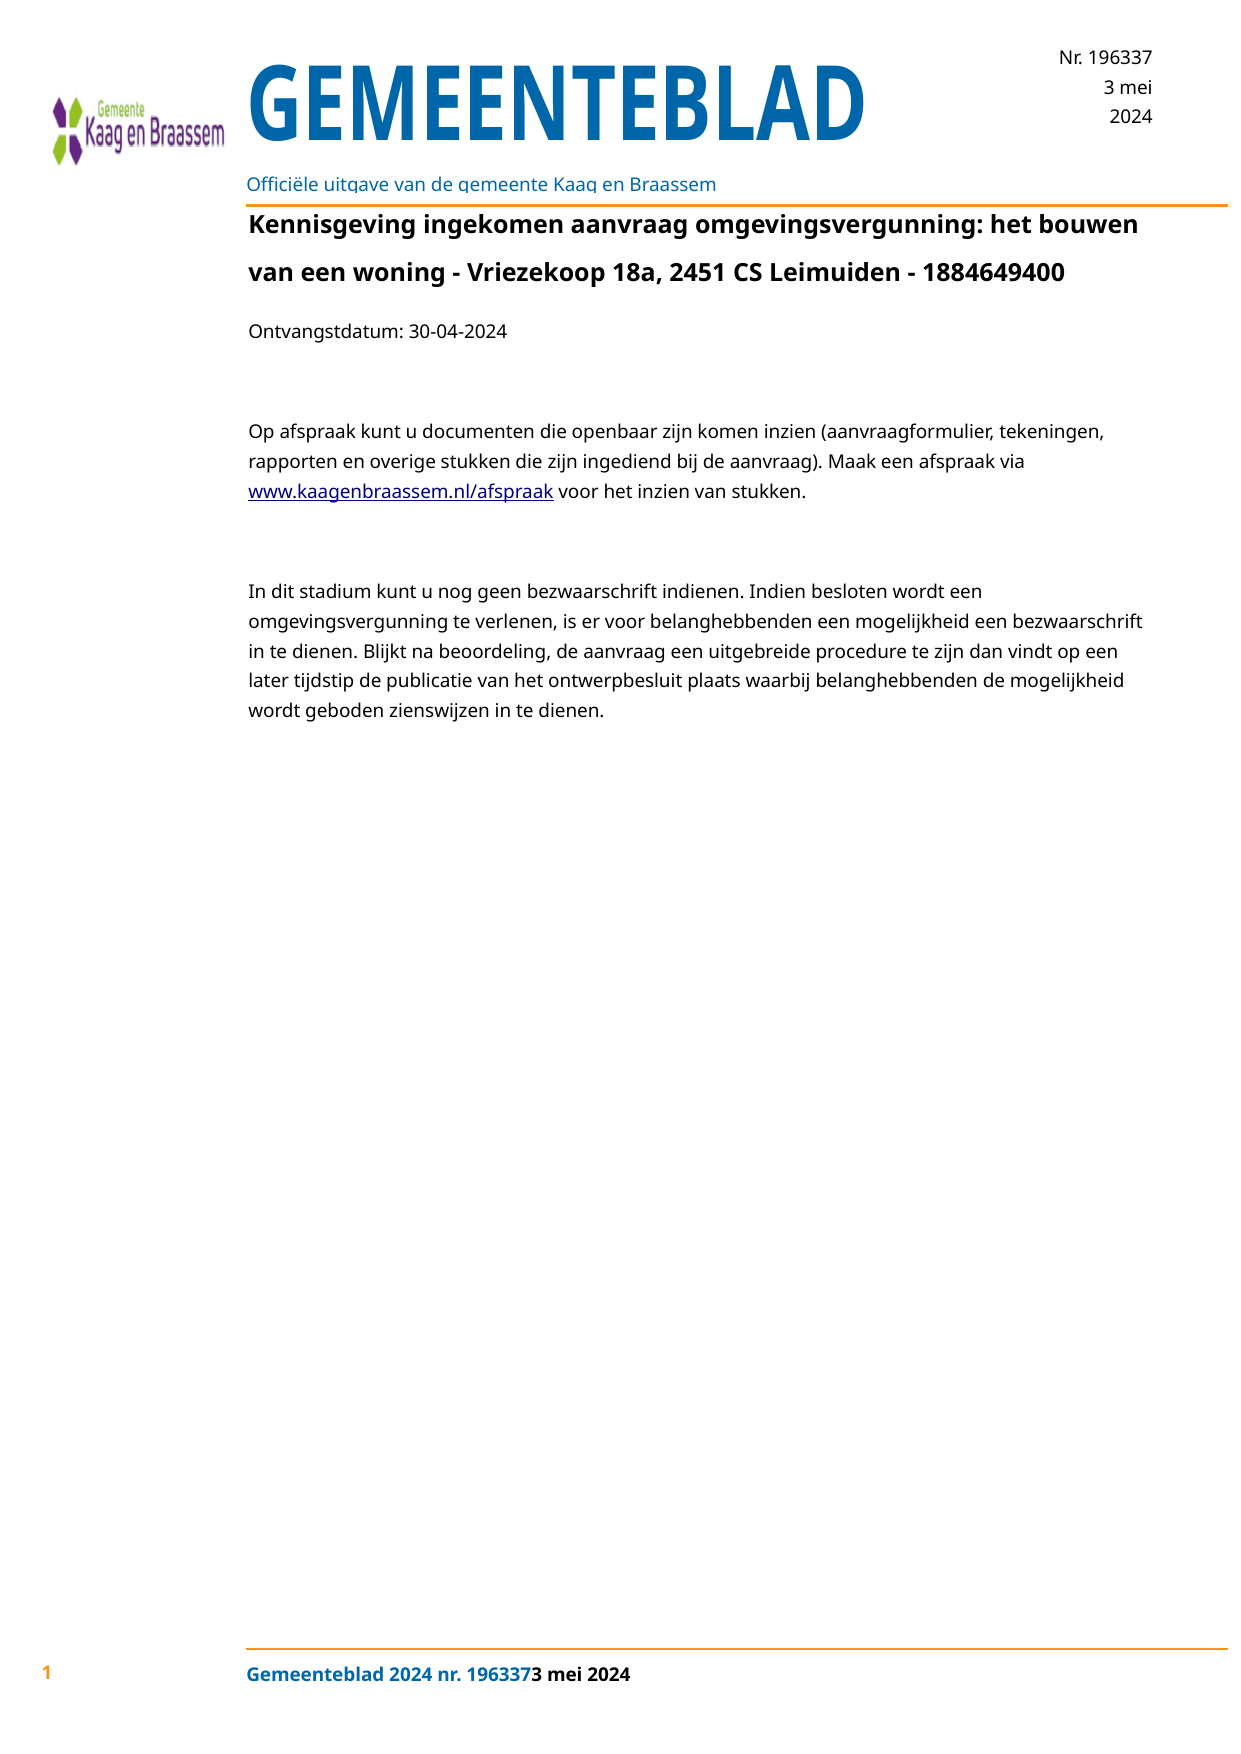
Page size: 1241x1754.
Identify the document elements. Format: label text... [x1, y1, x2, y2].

text Kennisgeving ingekomen aanvraag omgevingsvergunning: het bouwen van een woning - Vriezekoop 18a, 2451 CS Leimuiden - 1884649400 [248, 207, 1152, 288]
text Op afspraak kunt u documenten die openbaar zijn komen inzien (aanvraagformulier, tekeningen, rapporten en overige stukken die zijn ingediend bij de aanvraag). Maak een afspraak via www.kaagenbraassem.nl/afspraak voor het inzien van stukken. [248, 419, 1152, 504]
picture [41, 47, 231, 172]
text In dit stadium kunt u nog geen bezwaarschrift indienen. Indien besloten wordt een omgevingsvergunning te verlenen, is er voor belanghebbenden een mogelijkheid een bezwaarschrift in te dienen. Blijkt na beoordeling, de aanvraag een uitgebreide procedure te zijn dan vindt op een later tijdstip de publicatie van het ontwerpbesluit plaats waarbij belanghebbenden de mogelijkheid wordt geboden zienswijzen in te dienen. [248, 579, 1152, 723]
text Ontvangstdatum: 30-04-2024 [248, 318, 1152, 344]
